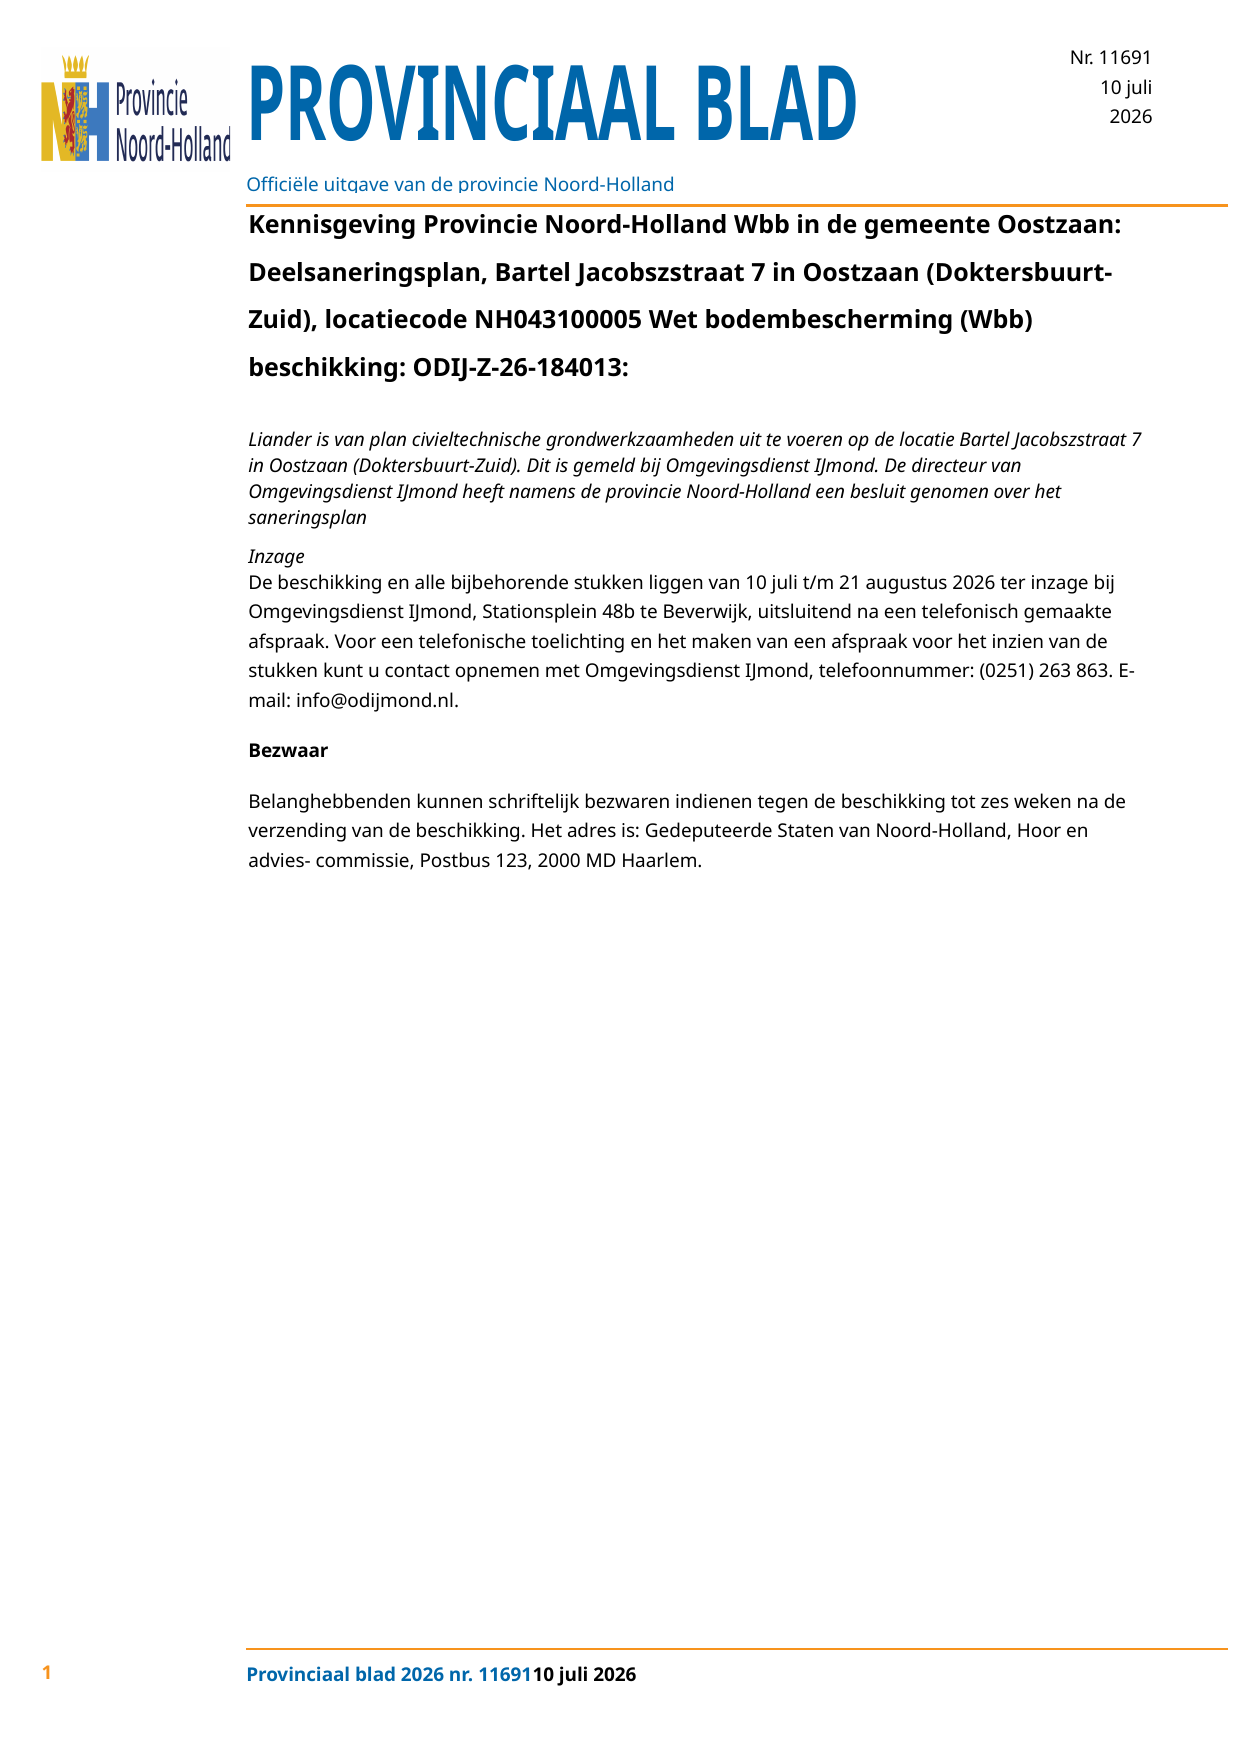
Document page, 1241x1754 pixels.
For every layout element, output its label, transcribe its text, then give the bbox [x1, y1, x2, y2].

text Liander is van plan civieltechnische grondwerkzaamheden uit te voeren op de locatie Bartel Jacobszstraat 7 in Oostzaan (Doktersbuurt-Zuid). Dit is gemeld bij Omgevingsdienst IJmond. De directeur van Omgevingsdienst IJmond heeft namens de provincie Noord-Holland een besluit genomen over het saneringsplan [248, 427, 1152, 529]
text De beschikking en alle bijbehorende stukken liggen van 10 juli t/m 21 augustus 2026 ter inzage bij Omgevingsdienst IJmond, Stationsplein 48b te Beverwijk, uitsluitend na een telefonisch gemaakte afspraak. Voor een telefonische toelichting en het maken van een afspraak voor het inzien van de stukken kunt u contact opnemen met Omgevingsdienst IJmond, telefoonnummer: (0251) 263 863. E-mail: info@odijmond.nl. [248, 569, 1152, 713]
text Inzage [248, 543, 1152, 569]
text Belanghebbenden kunnen schriftelijk bezwaren indienen tegen de beschikking tot zes weken na de verzending van de beschikking. Het adres is: Gedeputeerde Staten van Noord-Holland, Hoor en advies- commissie, Postbus 123, 2000 MD Haarlem. [248, 788, 1152, 873]
picture [41, 47, 231, 172]
text Bezwaar [248, 738, 1152, 763]
text Kennisgeving Provincie Noord-Holland Wbb in de gemeente Oostzaan: Deelsaneringsplan, Bartel Jacobszstraat 7 in Oostzaan (Doktersbuurt-Zuid), locatiecode NH043100005 Wet bodembescherming (Wbb) beschikking: ODIJ-Z-26-184013: [248, 207, 1152, 384]
